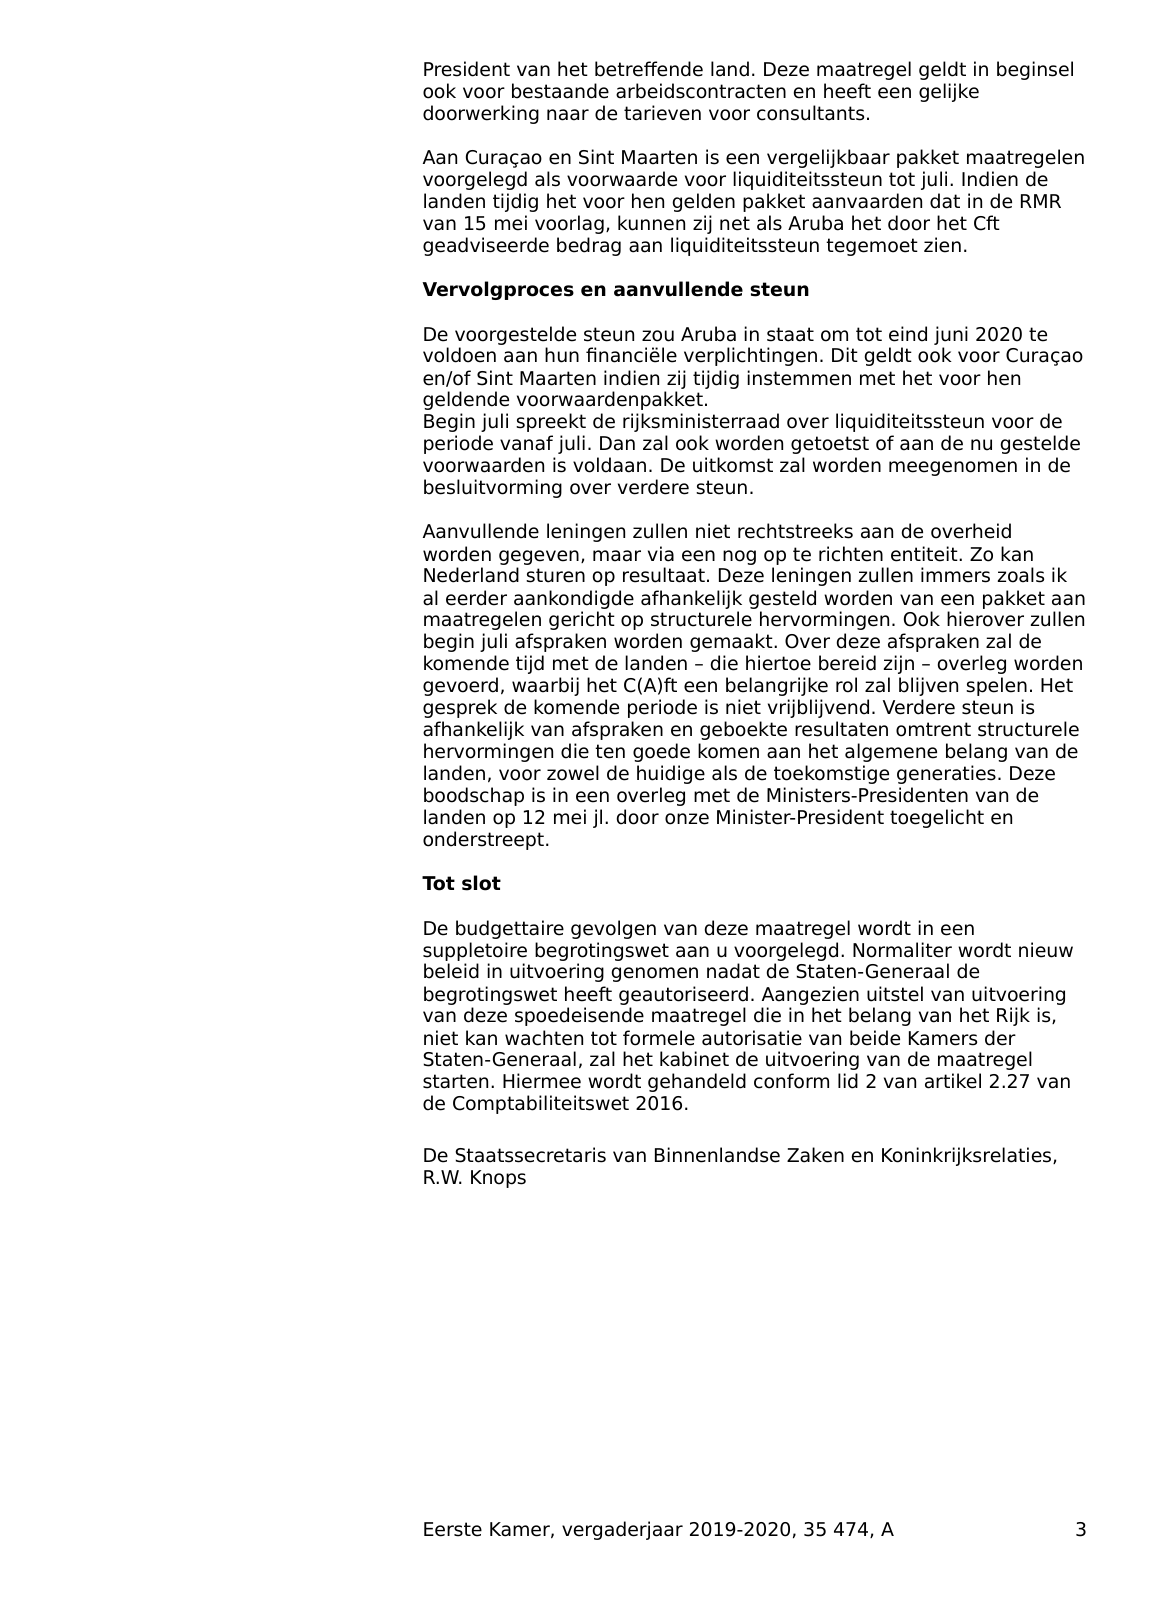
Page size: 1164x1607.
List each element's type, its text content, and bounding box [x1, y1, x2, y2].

subtitle Vervolgproces en aanvullende steun [422, 279, 1087, 301]
text Begin juli spreekt de rijksministerraad over liquiditeitssteun voor de periode vanaf juli. Dan zal ook worden getoetst of aan de nu gestelde voorwaarden is voldaan. De uitkomst zal worden meegenomen in de besluitvorming over verdere steun. [422, 411, 1087, 499]
text De Staatssecretaris van Binnenlandse Zaken en Koninkrijksrelaties, R.W. Knops [422, 1145, 1087, 1189]
text De voorgestelde steun zou Aruba in staat om tot eind juni 2020 te voldoen aan hun financiële verplichtingen. Dit geldt ook voor Curaçao en/of Sint Maarten indien zij tijdig instemmen met het voor hen geldende voorwaardenpakket. [422, 323, 1087, 411]
text Aanvullende leningen zullen niet rechtstreeks aan de overheid worden gegeven, maar via een nog op te richten entiteit. Zo kan Nederland sturen op resultaat. Deze leningen zullen immers zoals ik al eerder aankondigde afhankelijk gesteld worden van een pakket aan maatregelen gericht op structurele hervormingen. Ook hierover zullen begin juli afspraken worden gemaakt. Over deze afspraken zal de komende tijd met de landen – die hiertoe bereid zijn – overleg worden gevoerd, waarbij het C(A)ft een belangrijke rol zal blijven spelen. Het gesprek de komende periode is niet vrijblijvend. Verdere steun is afhankelijk van afspraken en geboekte resultaten omtrent structurele hervormingen die ten goede komen aan het algemene belang van de landen, voor zowel de huidige als de toekomstige generaties. Deze boodschap is in een overleg met de Ministers-Presidenten van de landen op 12 mei jl. door onze Minister-President toegelicht en onderstreept. [422, 521, 1087, 851]
text Aan Curaçao en Sint Maarten is een vergelijkbaar pakket maatregelen voorgelegd als voorwaarde voor liquiditeitssteun tot juli. Indien de landen tijdig het voor hen gelden pakket aanvaarden dat in de RMR van 15 mei voorlag, kunnen zij net als Aruba het door het Cft geadviseerde bedrag aan liquiditeitssteun tegemoet zien. [422, 147, 1087, 257]
subtitle Tot slot [422, 873, 1087, 895]
text De budgettaire gevolgen van deze maatregel wordt in een suppletoire begrotingswet aan u voorgelegd. Normaliter wordt nieuw beleid in uitvoering genomen nadat de Staten-Generaal de begrotingswet heeft geautoriseerd. Aangezien uitstel van uitvoering van deze spoedeisende maatregel die in het belang van het Rijk is, niet kan wachten tot formele autorisatie van beide Kamers der Staten-Generaal, zal het kabinet de uitvoering van de maatregel starten. Hiermee wordt gehandeld conform lid 2 van artikel 2.27 van de Comptabiliteitswet 2016. [422, 917, 1087, 1115]
text President van het betreffende land. Deze maatregel geldt in beginsel ook voor bestaande arbeidscontracten en heeft een gelijke doorwerking naar de tarieven voor consultants. [422, 59, 1087, 125]
